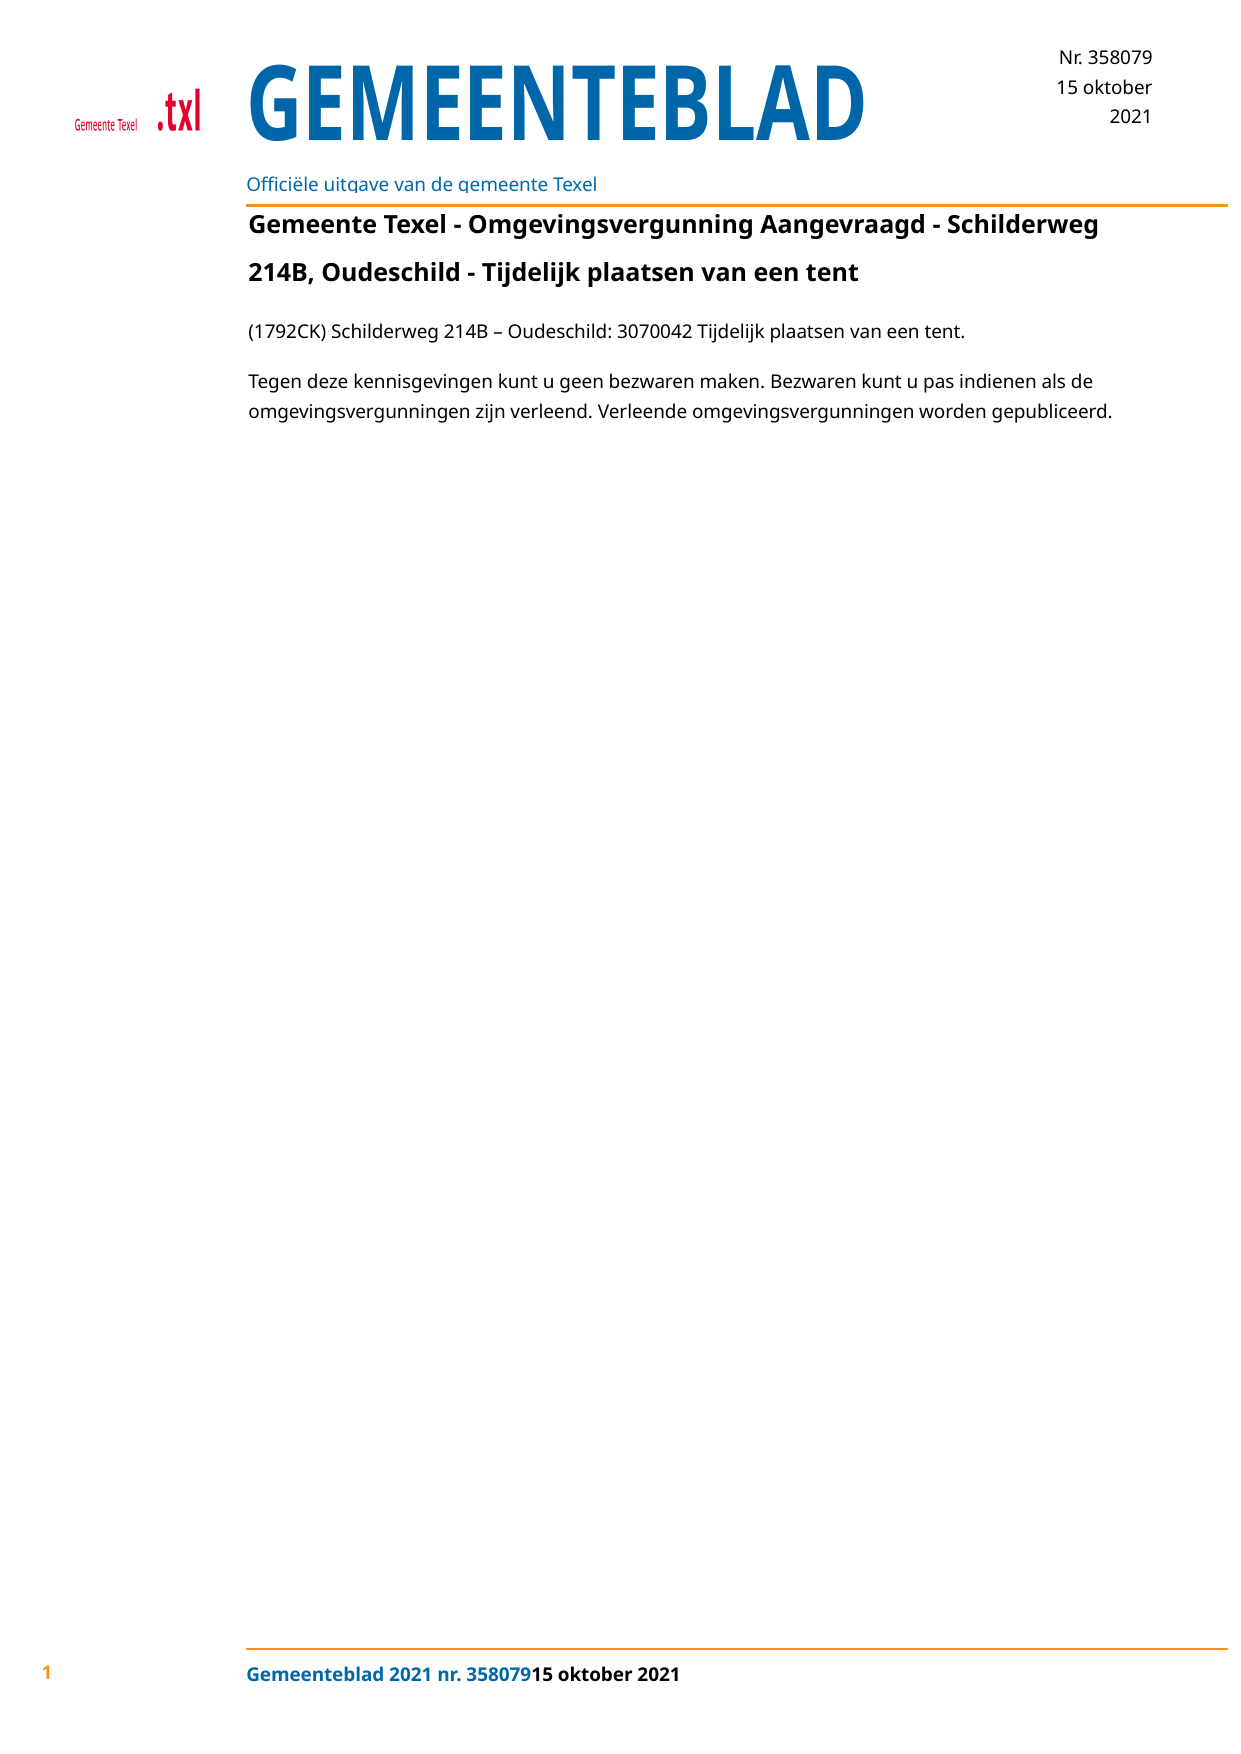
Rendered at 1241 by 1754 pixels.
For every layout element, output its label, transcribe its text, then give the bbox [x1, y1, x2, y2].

picture [41, 47, 231, 172]
text Tegen deze kennisgevingen kunt u geen bezwaren maken. Bezwaren kunt u pas indienen als de omgevingsvergunningen zijn verleend. Verleende omgevingsvergunningen worden gepubliceerd. [248, 368, 1152, 424]
text (1792CK) Schilderweg 214B – Oudeschild: 3070042 Tijdelijk plaatsen van een tent. [248, 318, 1152, 344]
text Gemeente Texel - Omgevingsvergunning Aangevraagd - Schilderweg 214B, Oudeschild - Tijdelijk plaatsen van een tent [248, 207, 1152, 288]
